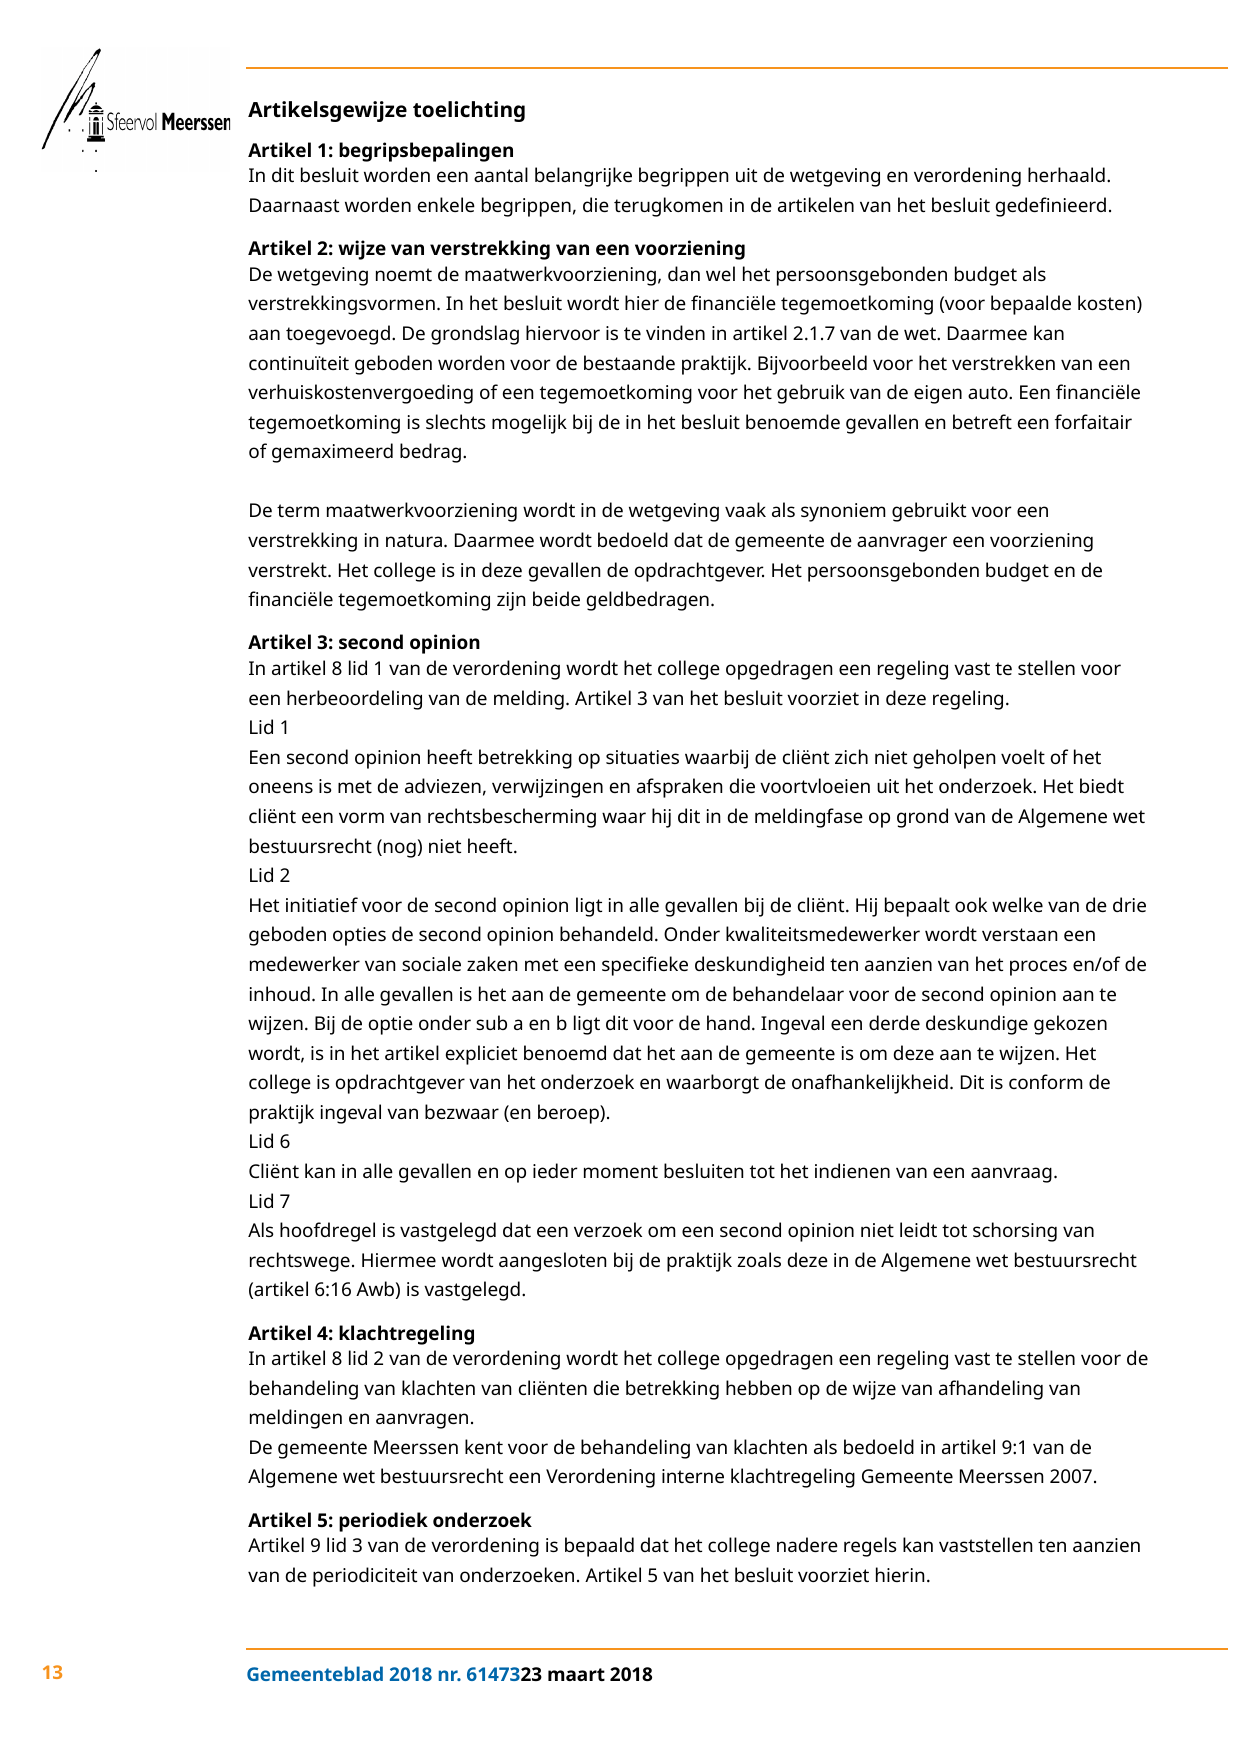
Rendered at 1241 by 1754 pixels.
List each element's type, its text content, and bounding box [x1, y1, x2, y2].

text Lid 6 [248, 1129, 1152, 1154]
text Artikel 4: klachtregeling [248, 1320, 1152, 1345]
text In artikel 8 lid 1 van de verordening wordt het college opgedragen een regeling vast te stellen voor een herbeoordeling van de melding. Artikel 3 van het besluit voorziet in deze regeling. [248, 655, 1152, 711]
text Artikel 5: periodiek onderzoek [248, 1507, 1152, 1533]
text Artikel 3: second opinion [248, 629, 1152, 655]
text De term maatwerkvoorziening wordt in de wetgeving vaak als synoniem gebruikt voor een verstrekking in natura. Daarmee wordt bedoeld dat de gemeente de aanvrager een voorziening verstrekt. Het college is in deze gevallen de opdrachtgever. Het persoonsgebonden budget en de financiële tegemoetkoming zijn beide geldbedragen. [248, 498, 1152, 612]
text Lid 2 [248, 862, 1152, 888]
text Lid 7 [248, 1188, 1152, 1213]
text De gemeente Meerssen kent voor de behandeling van klachten als bedoeld in artikel 9:1 van de Algemene wet bestuursrecht een Verordening interne klachtregeling Gemeente Meerssen 2007. [248, 1434, 1152, 1489]
text Artikel 2: wijze van verstrekking van een voorziening [248, 235, 1152, 261]
text Lid 1 [248, 714, 1152, 740]
text In artikel 8 lid 2 van de verordening wordt het college opgedragen een regeling vast te stellen voor de behandeling van klachten van cliënten die betrekking hebben op de wijze van afhandeling van meldingen en aanvragen. [248, 1345, 1152, 1430]
text Als hoofdregel is vastgelegd dat een verzoek om een second opinion niet leidt tot schorsing van rechtswege. Hiermee wordt aangesloten bij de praktijk zoals deze in de Algemene wet bestuursrecht (artikel 6:16 Awb) is vastgelegd. [248, 1217, 1152, 1302]
text Een second opinion heeft betrekking op situaties waarbij de cliënt zich niet geholpen voelt of het oneens is met de adviezen, verwijzingen en afspraken die voortvloeien uit het onderzoek. Het biedt cliënt een vorm van rechtsbescherming waar hij dit in de meldingfase op grond van de Algemene wet bestuursrecht (nog) niet heeft. [248, 744, 1152, 858]
picture [41, 47, 231, 172]
text Artikel 9 lid 3 van de verordening is bepaald dat het college nadere regels kan vaststellen ten aanzien van de periodiciteit van onderzoeken. Artikel 5 van het besluit voorziet hierin. [248, 1533, 1152, 1588]
text Artikelsgewijze toelichting [248, 95, 1152, 123]
text In dit besluit worden een aantal belangrijke begrippen uit de wetgeving en verordening herhaald. Daarnaast worden enkele begrippen, die terugkomen in de artikelen van het besluit gedefinieerd. [248, 163, 1152, 218]
text Cliënt kan in alle gevallen en op ieder moment besluiten tot het indienen van een aanvraag. [248, 1158, 1152, 1184]
text Artikel 1: begripsbepalingen [248, 137, 1152, 163]
text Het initiatief voor de second opinion ligt in alle gevallen bij de cliënt. Hij bepaalt ook welke van de drie geboden opties de second opinion behandeld. Onder kwaliteitsmedewerker wordt verstaan een medewerker van sociale zaken met een specifieke deskundigheid ten aanzien van het proces en/of de inhoud. In alle gevallen is het aan de gemeente om de behandelaar voor de second opinion aan te wijzen. Bij de optie onder sub a en b ligt dit voor de hand. Ingeval een derde deskundige gekozen wordt, is in het artikel expliciet benoemd dat het aan de gemeente is om deze aan te wijzen. Het college is opdrachtgever van het onderzoek en waarborgt de onafhankelijkheid. Dit is conform de praktijk ingeval van bezwaar (en beroep). [248, 892, 1152, 1125]
text De wetgeving noemt de maatwerkvoorziening, dan wel het persoonsgebonden budget als verstrekkingsvormen. In het besluit wordt hier de financiële tegemoetkoming (voor bepaalde kosten) aan toegevoegd. De grondslag hiervoor is te vinden in artikel 2.1.7 van de wet. Daarmee kan continuïteit geboden worden voor de bestaande praktijk. Bijvoorbeeld voor het verstrekken van een verhuiskostenvergoeding of een tegemoetkoming voor het gebruik van de eigen auto. Een financiële tegemoetkoming is slechts mogelijk bij de in het besluit benoemde gevallen en betreft een forfaitair of gemaximeerd bedrag. [248, 261, 1152, 464]
